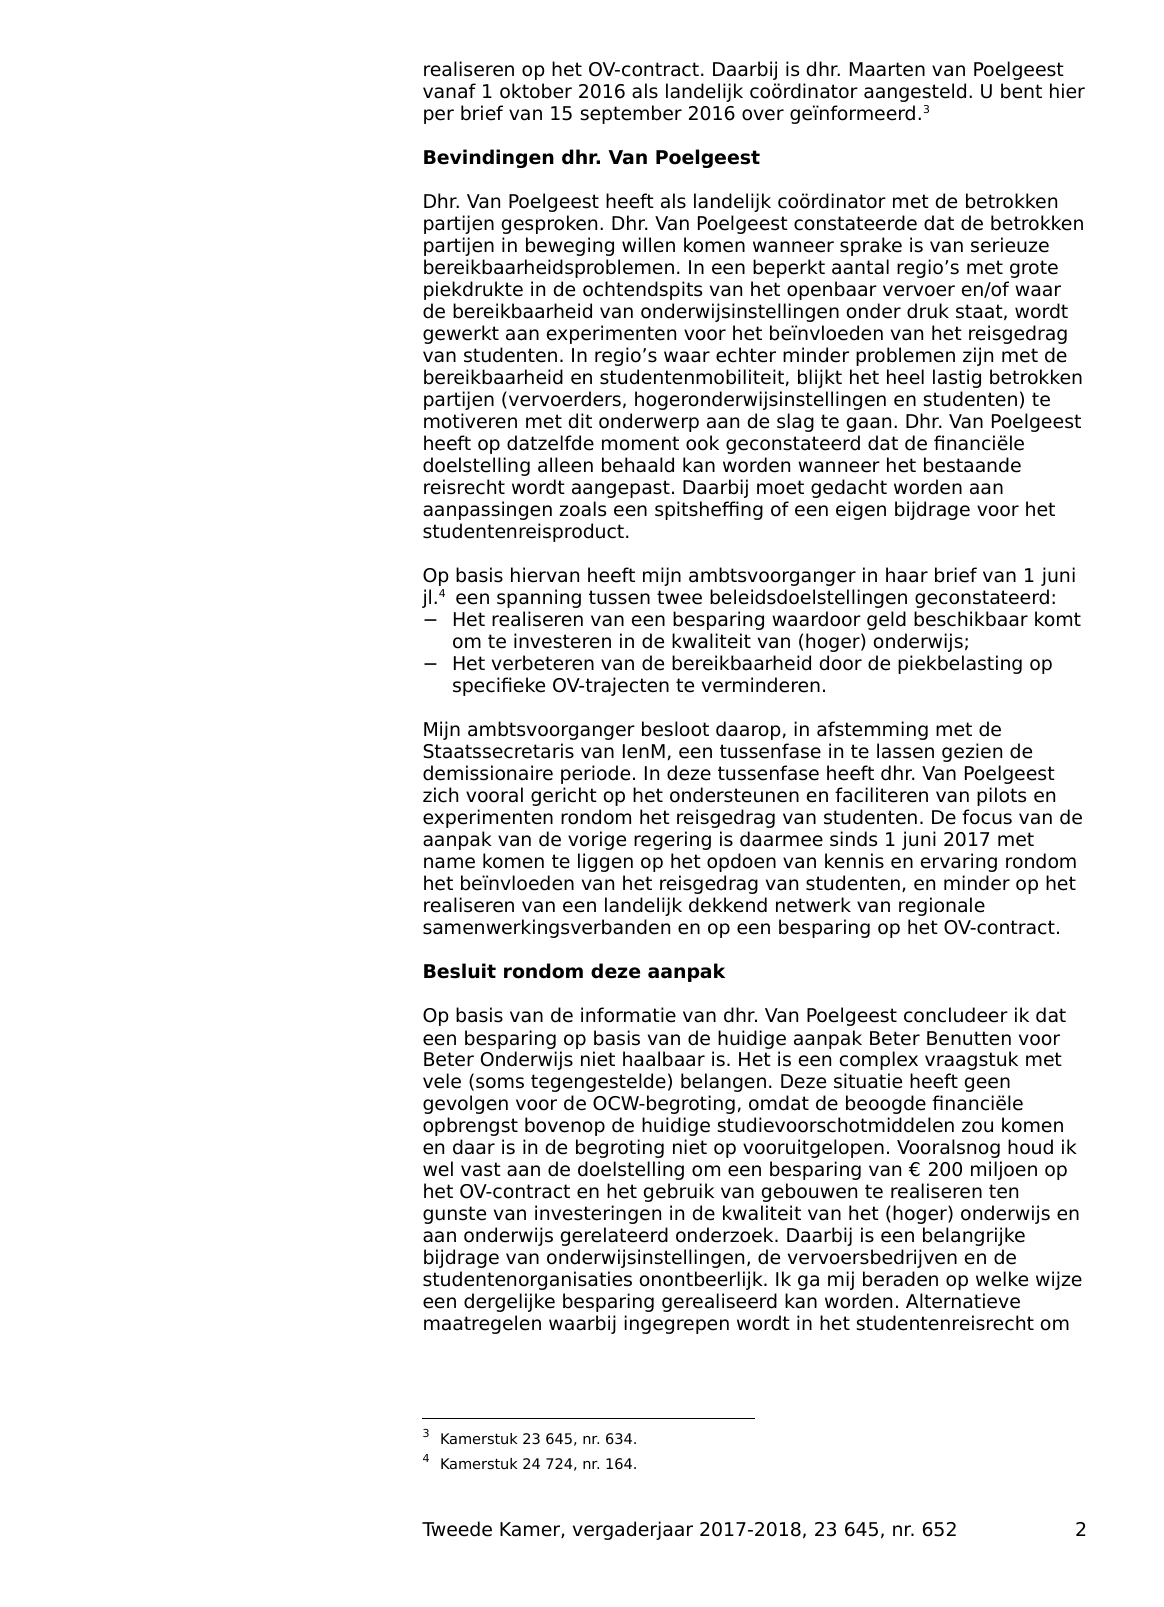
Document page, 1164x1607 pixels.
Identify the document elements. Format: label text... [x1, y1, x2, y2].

text Kamerstuk 23 645, nr. 634. [422, 1427, 1087, 1449]
text Op basis van de informatie van dhr. Van Poelgeest concludeer ik dat een besparing op basis van de huidige aanpak Beter Benutten voor Beter Onderwijs niet haalbaar is. Het is een complex vraagstuk met vele (soms tegengestelde) belangen. Deze situatie heeft geen gevolgen voor de OCW-begroting, omdat de beoogde financiële opbrengst bovenop de huidige studievoorschotmiddelen zou komen en daar is in de begroting niet op vooruitgelopen. Vooralsnog houd ik wel vast aan de doelstelling om een besparing van € 200 miljoen op het OV-contract en het gebruik van gebouwen te realiseren ten gunste van investeringen in de kwaliteit van het (hoger) onderwijs en aan onderwijs gerelateerd onderzoek. Daarbij is een belangrijke bijdrage van onderwijsinstellingen, de vervoersbedrijven en de studentenorganisaties onontbeerlijk. Ik ga mij beraden op welke wijze een dergelijke besparing gerealiseerd kan worden. Alternatieve maatregelen waarbij ingegrepen wordt in het studentenreisrecht om [422, 1005, 1087, 1335]
subtitle Besluit rondom deze aanpak [422, 961, 1087, 983]
subtitle Bevindingen dhr. Van Poelgeest [422, 147, 1087, 169]
text Op basis hiervan heeft mijn ambtsvoorganger in haar brief van 1 juni jl. een spanning tussen twee beleidsdoelstellingen geconstateerd: [422, 565, 1087, 609]
text Dhr. Van Poelgeest heeft als landelijk coördinator met de betrokken partijen gesproken. Dhr. Van Poelgeest constateerde dat de betrokken partijen in beweging willen komen wanneer sprake is van serieuze bereikbaarheidsproblemen. In een beperkt aantal regio’s met grote piekdrukte in de ochtendspits van het openbaar vervoer en/of waar de bereikbaarheid van onderwijsinstellingen onder druk staat, wordt gewerkt aan experimenten voor het beïnvloeden van het reisgedrag van studenten. In regio’s waar echter minder problemen zijn met de bereikbaarheid en studentenmobiliteit, blijkt het heel lastig betrokken partijen (vervoerders, hogeronderwijsinstellingen en studenten) te motiveren met dit onderwerp aan de slag te gaan. Dhr. Van Poelgeest heeft op datzelfde moment ook geconstateerd dat de financiële doelstelling alleen behaald kan worden wanneer het bestaande reisrecht wordt aangepast. Daarbij moet gedacht worden aan aanpassingen zoals een spitsheffing of een eigen bijdrage voor het studentenreisproduct. [422, 191, 1087, 543]
text Kamerstuk 24 724, nr. 164. [422, 1452, 1087, 1474]
text − Het realiseren van een besparing waardoor geld beschikbaar komt om te investeren in de kwaliteit van (hoger) onderwijs; [422, 609, 1087, 653]
text Mijn ambtsvoorganger besloot daarop, in afstemming met de Staatssecretaris van IenM, een tussenfase in te lassen gezien de demissionaire periode. In deze tussenfase heeft dhr. Van Poelgeest zich vooral gericht op het ondersteunen en faciliteren van pilots en experimenten rondom het reisgedrag van studenten. De focus van de aanpak van de vorige regering is daarmee sinds 1 juni 2017 met name komen te liggen op het opdoen van kennis en ervaring rondom het beïnvloeden van het reisgedrag van studenten, en minder op het realiseren van een landelijk dekkend netwerk van regionale samenwerkingsverbanden en op een besparing op het OV-contract. [422, 719, 1087, 939]
text realiseren op het OV-contract. Daarbij is dhr. Maarten van Poelgeest vanaf 1 oktober 2016 als landelijk coördinator aangesteld. U bent hier per brief van 15 september 2016 over geïnformeerd. [422, 59, 1087, 125]
text − Het verbeteren van de bereikbaarheid door de piekbelasting op specifieke OV-trajecten te verminderen. [422, 653, 1087, 697]
